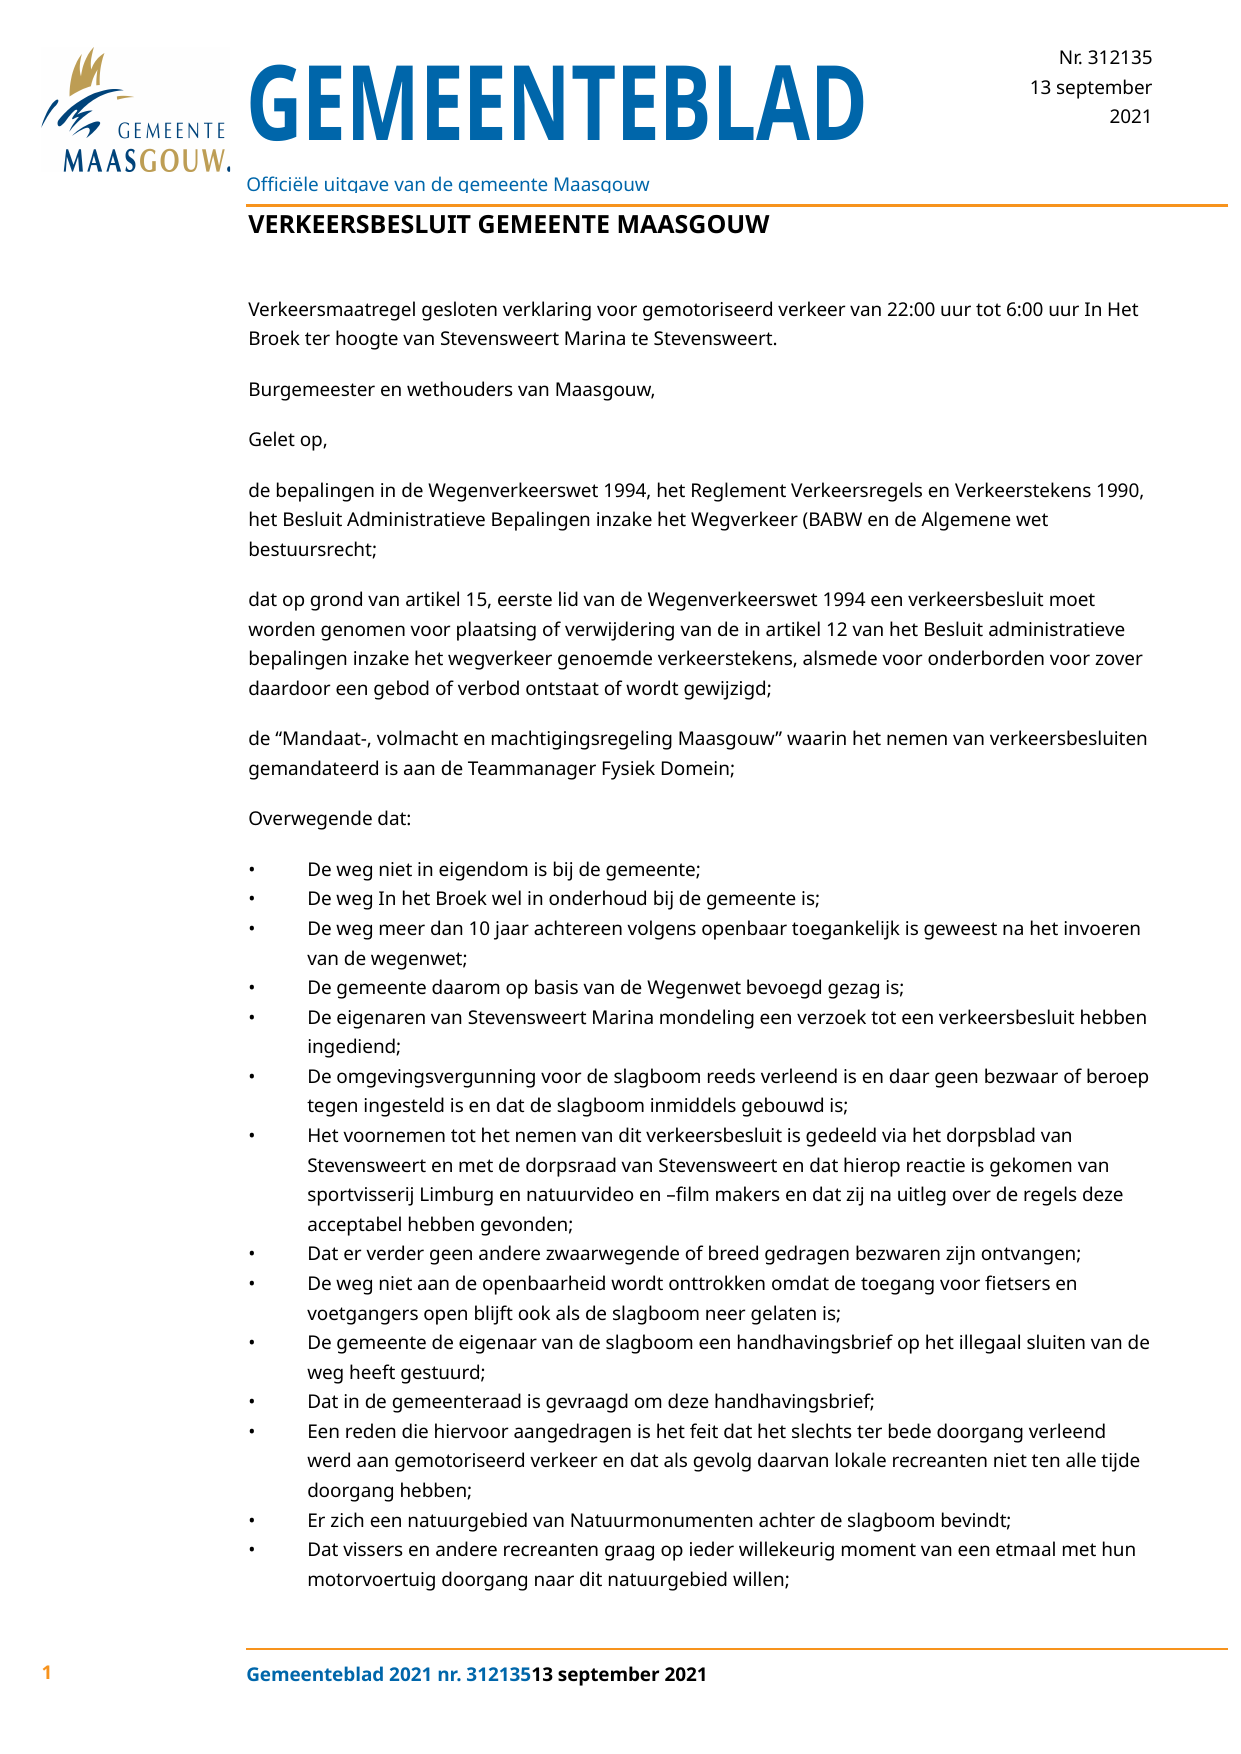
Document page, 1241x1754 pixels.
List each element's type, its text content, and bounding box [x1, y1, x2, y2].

list Dat in de gemeenteraad is gevraagd om deze handhavingsbrief; [248, 1388, 1152, 1414]
list De gemeente daarom op basis van de Wegenwet bevoegd gezag is; [248, 974, 1152, 1000]
text Burgemeester en wethouders van Maasgouw, [248, 376, 1152, 402]
list Dat vissers en andere recreanten graag op ieder willekeurig moment van een etmaal met hun motorvoertuig doorgang naar dit natuurgebied willen; [248, 1536, 1152, 1592]
text VERKEERSBESLUIT GEMEENTE MAASGOUW [248, 207, 1152, 241]
picture [41, 47, 231, 172]
list De weg niet in eigendom is bij de gemeente; [248, 856, 1152, 882]
text de bepalingen in de Wegenverkeerswet 1994, het Reglement Verkeersregels en Verkeerstekens 1990, het Besluit Administratieve Bepalingen inzake het Wegverkeer (BABW en de Algemene wet bestuursrecht; [248, 477, 1152, 562]
list Een reden die hiervoor aangedragen is het feit dat het slechts ter bede doorgang verleend werd aan gemotoriseerd verkeer en dat als gevolg daarvan lokale recreanten niet ten alle tijde doorgang hebben; [248, 1418, 1152, 1503]
list De weg niet aan de openbaarheid wordt onttrokken omdat de toegang voor fietsers en voetgangers open blijft ook als de slagboom neer gelaten is; [248, 1270, 1152, 1326]
list De weg meer dan 10 jaar achtereen volgens openbaar toegankelijk is geweest na het invoeren van de wegenwet; [248, 915, 1152, 971]
text dat op grond van artikel 15, eerste lid van de Wegenverkeerswet 1994 een verkeersbesluit moet worden genomen voor plaatsing of verwijdering van de in artikel 12 van het Besluit administratieve bepalingen inzake het wegverkeer genoemde verkeerstekens, alsmede voor onderborden voor zover daardoor een gebod of verbod ontstaat of wordt gewijzigd; [248, 586, 1152, 701]
list De weg In het Broek wel in onderhoud bij de gemeente is; [248, 886, 1152, 911]
list Het voornemen tot het nemen van dit verkeersbesluit is gedeeld via het dorpsblad van Stevensweert en met de dorpsraad van Stevensweert en dat hierop reactie is gekomen van sportvisserij Limburg en natuurvideo en –film makers en dat zij na uitleg over de regels deze acceptabel hebben gevonden; [248, 1122, 1152, 1237]
list De gemeente de eigenaar van de slagboom een handhavingsbrief op het illegaal sluiten van de weg heeft gestuurd; [248, 1329, 1152, 1385]
text Gelet op, [248, 426, 1152, 452]
text Overwegende dat: [248, 806, 1152, 831]
list De omgevingsvergunning voor de slagboom reeds verleend is en daar geen bezwaar of beroep tegen ingesteld is en dat de slagboom inmiddels gebouwd is; [248, 1063, 1152, 1118]
list Dat er verder geen andere zwaarwegende of breed gedragen bezwaren zijn ontvangen; [248, 1241, 1152, 1266]
list De eigenaren van Stevensweert Marina mondeling een verzoek tot een verkeersbesluit hebben ingediend; [248, 1004, 1152, 1059]
text de “Mandaat-, volmacht en machtigingsregeling Maasgouw” waarin het nemen van verkeersbesluiten gemandateerd is aan de Teammanager Fysiek Domein; [248, 726, 1152, 781]
list Er zich een natuurgebied van Natuurmonumenten achter de slagboom bevindt; [248, 1507, 1152, 1533]
text Verkeersmaatregel gesloten verklaring voor gemotoriseerd verkeer van 22:00 uur tot 6:00 uur In Het Broek ter hoogte van Stevensweert Marina te Stevensweert. [248, 296, 1152, 351]
